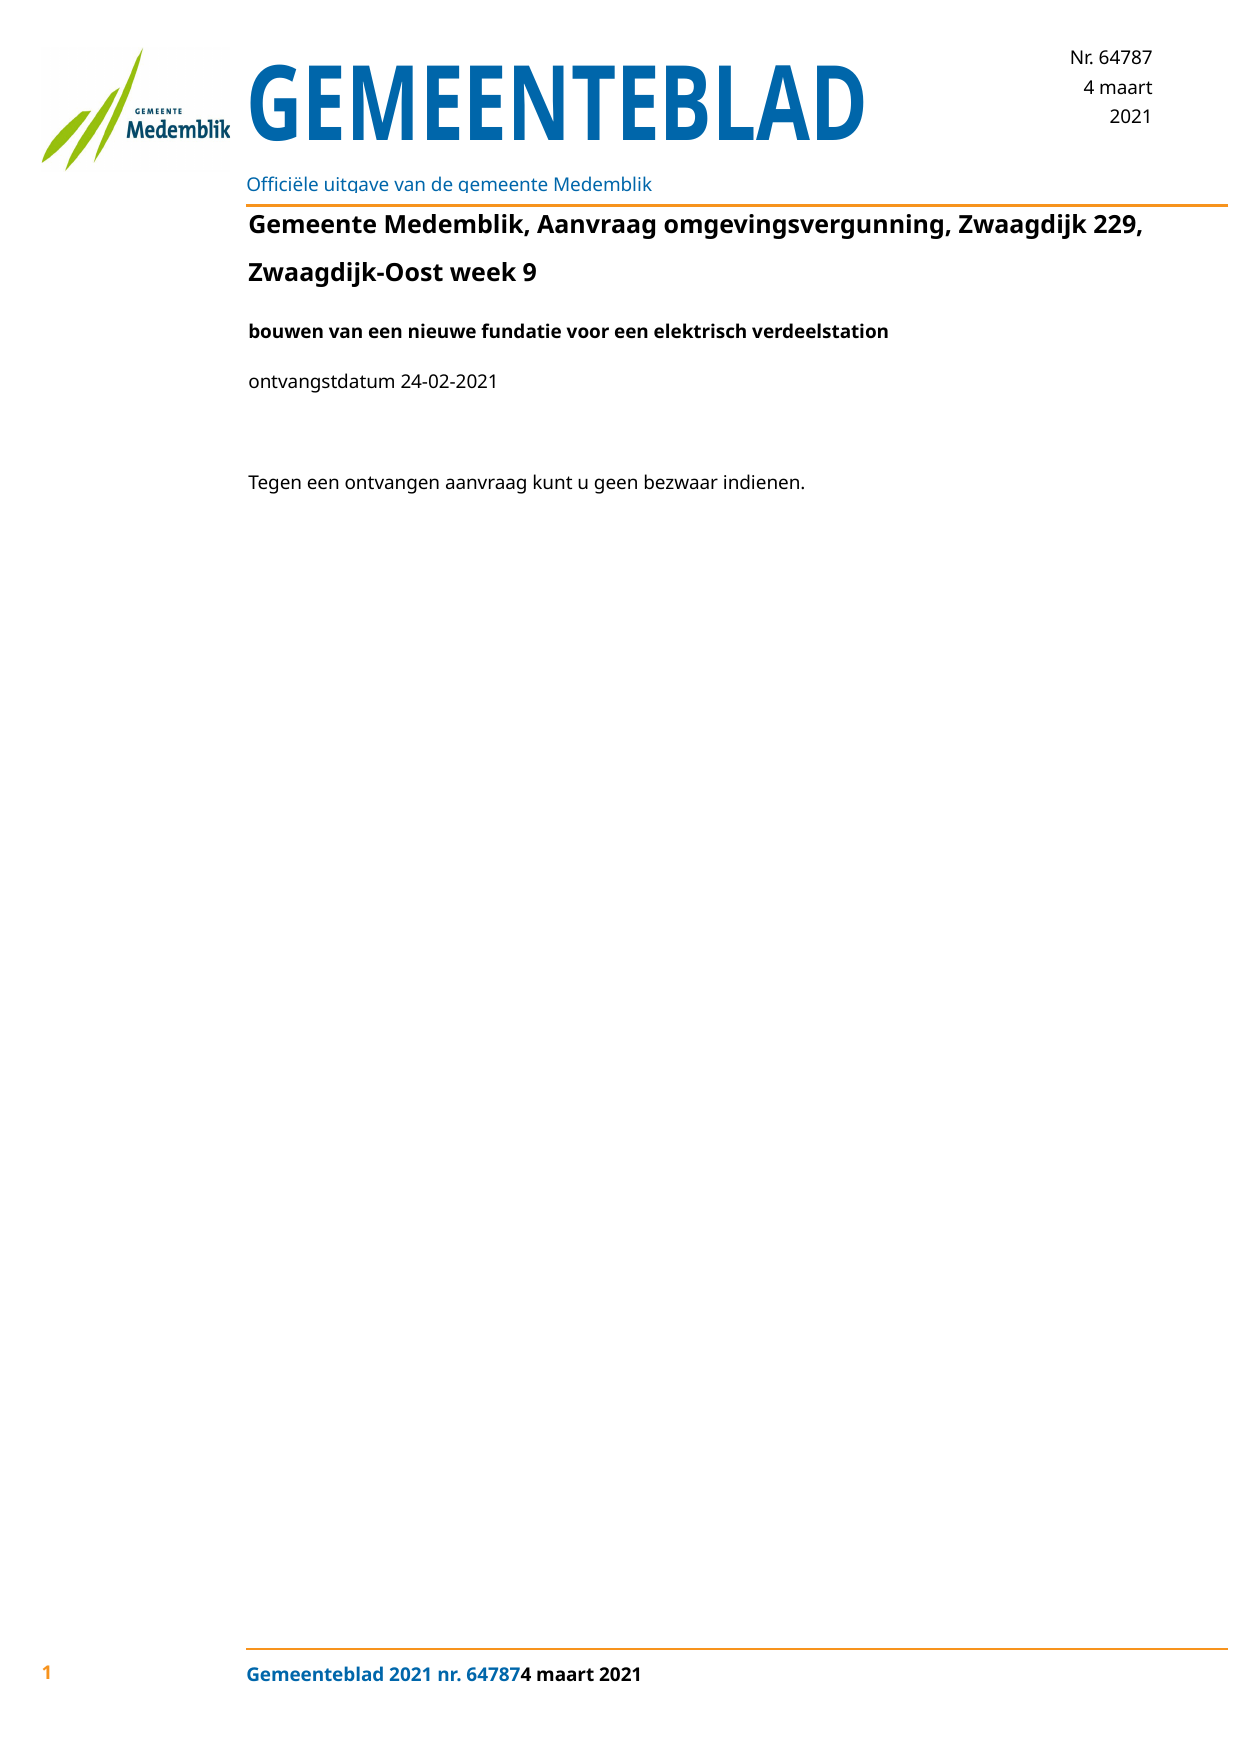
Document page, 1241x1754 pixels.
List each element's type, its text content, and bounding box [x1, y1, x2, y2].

text ontvangstdatum 24-02-2021 [248, 368, 1152, 394]
text Gemeente Medemblik, Aanvraag omgevingsvergunning, Zwaagdijk 229, Zwaagdijk-Oost week 9 [248, 207, 1152, 288]
text bouwen van een nieuwe fundatie voor een elektrisch verdeelstation [248, 318, 1152, 344]
text Tegen een ontvangen aanvraag kunt u geen bezwaar indienen. [248, 469, 1152, 495]
picture [41, 47, 231, 172]
